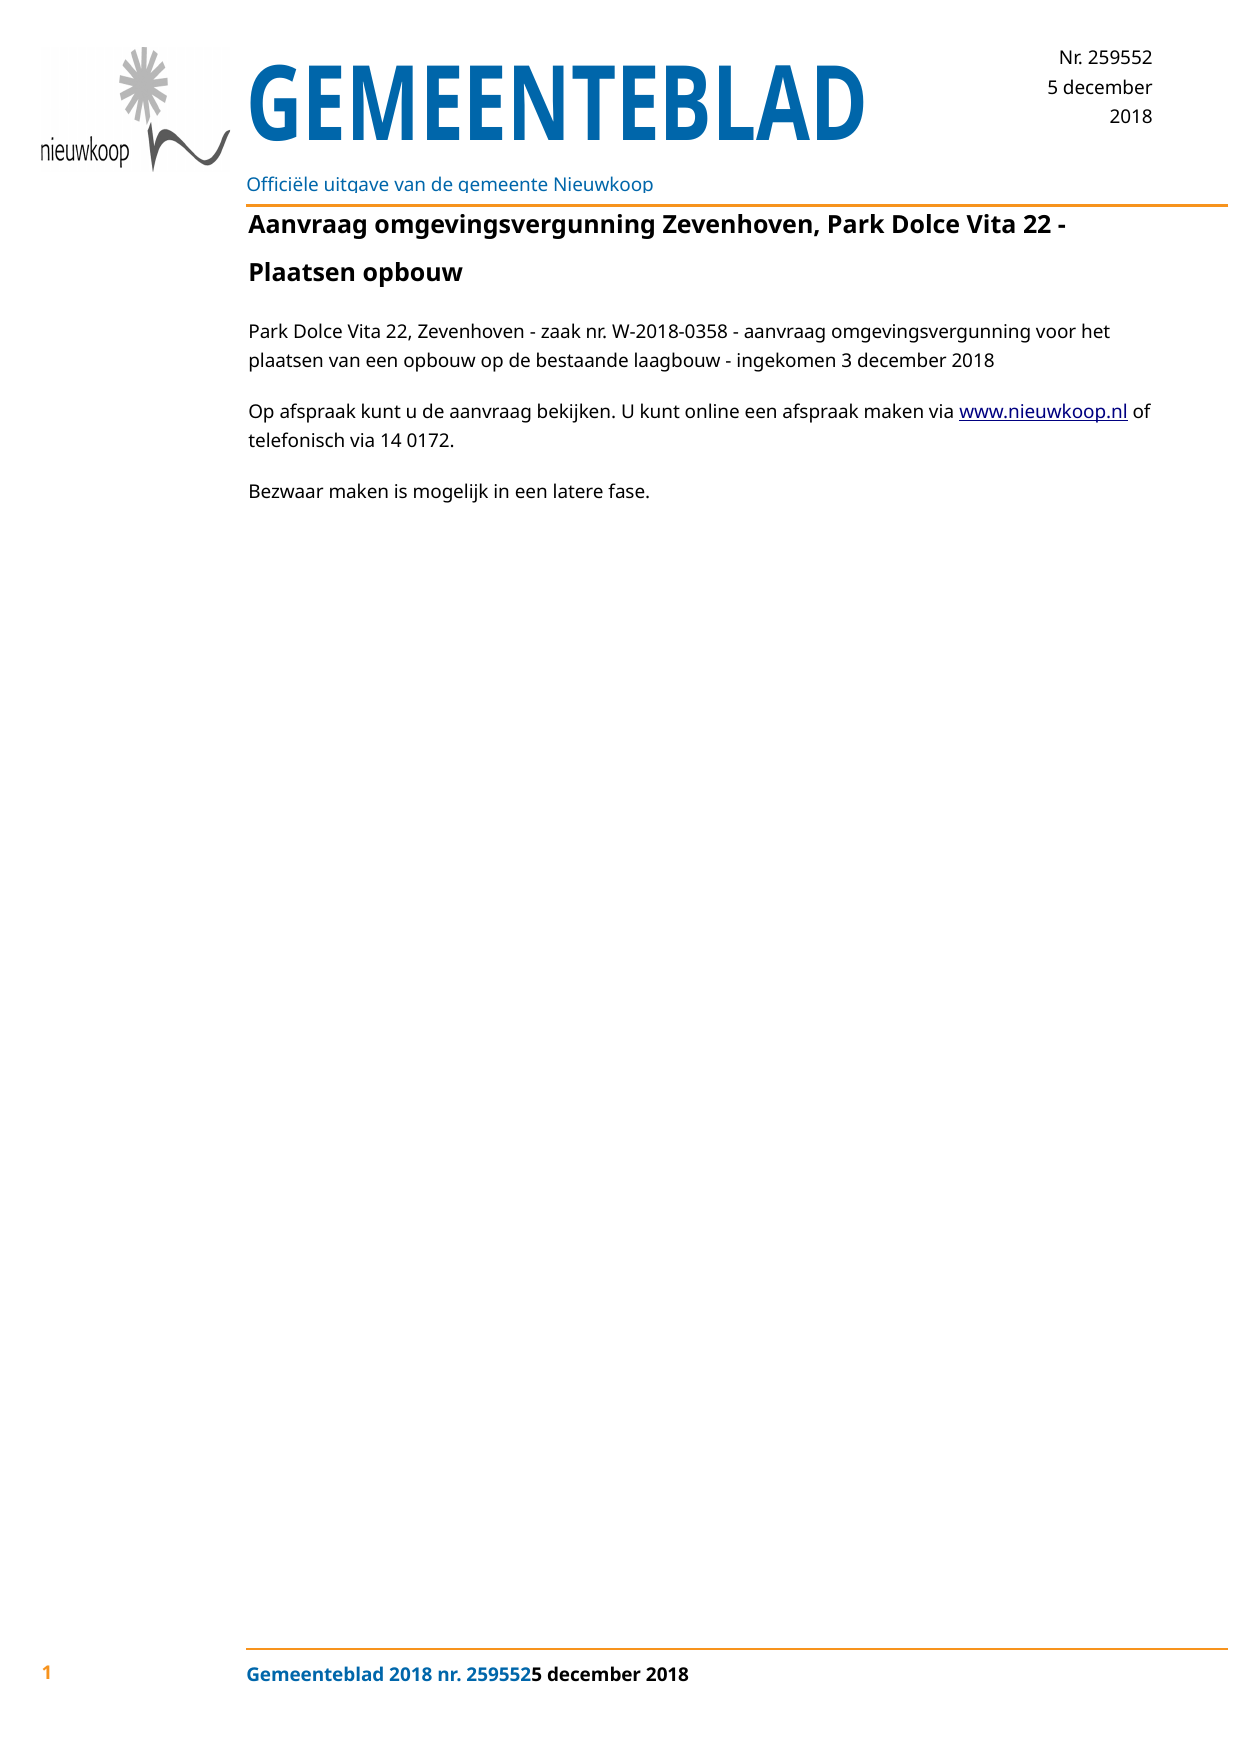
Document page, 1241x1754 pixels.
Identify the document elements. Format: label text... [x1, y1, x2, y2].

text Op afspraak kunt u de aanvraag bekijken. U kunt online een afspraak maken via www.nieuwkoop.nl of telefonisch via 14 0172. [248, 398, 1152, 453]
text Park Dolce Vita 22, Zevenhoven - zaak nr. W-2018-0358 - aanvraag omgevingsvergunning voor het plaatsen van een opbouw op de bestaande laagbouw - ingekomen 3 december 2018 [248, 318, 1152, 373]
text Aanvraag omgevingsvergunning Zevenhoven, Park Dolce Vita 22 - Plaatsen opbouw [248, 207, 1152, 288]
text Bezwaar maken is mogelijk in een latere fase. [248, 478, 1152, 504]
picture [41, 47, 231, 172]
